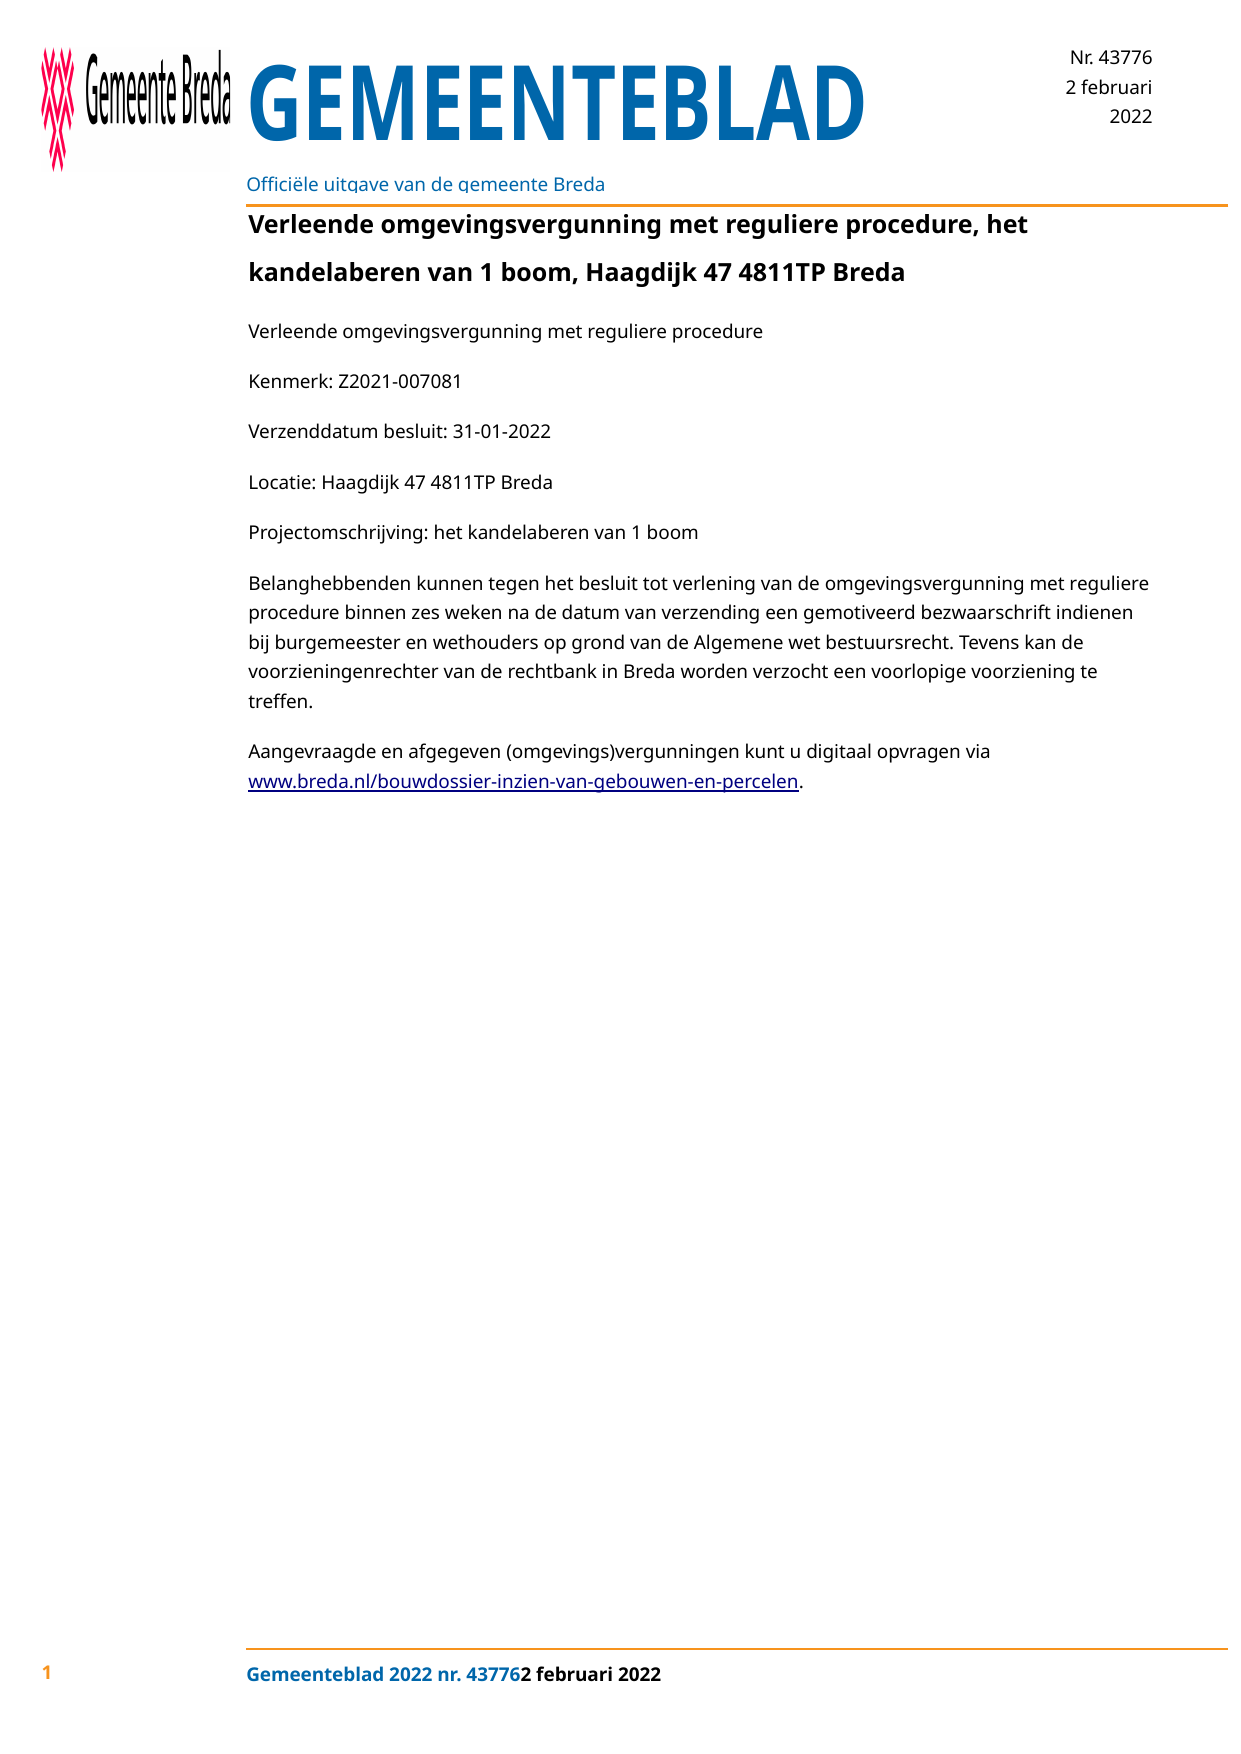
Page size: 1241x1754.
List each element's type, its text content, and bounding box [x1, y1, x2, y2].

text Verleende omgevingsvergunning met reguliere procedure, het kandelaberen van 1 boom, Haagdijk 47 4811TP Breda [248, 207, 1152, 288]
text Kenmerk: Z2021-007081 [248, 368, 1152, 394]
text Belanghebbenden kunnen tegen het besluit tot verlening van de omgevingsvergunning met reguliere procedure binnen zes weken na de datum van verzending een gemotiveerd bezwaarschrift indienen bij burgemeester en wethouders op grond van de Algemene wet bestuursrecht. Tevens kan de voorzieningenrechter van de rechtbank in Breda worden verzocht een voorlopige voorziening te treffen. [248, 570, 1152, 714]
text Verleende omgevingsvergunning met reguliere procedure [248, 318, 1152, 344]
picture [41, 47, 231, 172]
text Verzenddatum besluit: 31-01-2022 [248, 419, 1152, 444]
text Locatie: Haagdijk 47 4811TP Breda [248, 469, 1152, 495]
text Projectomschrijving: het kandelaberen van 1 boom [248, 519, 1152, 545]
text Aangevraagde en afgegeven (omgevings)vergunningen kunt u digitaal opvragen via www.breda.nl/bouwdossier-inzien-van-gebouwen-en-percelen. [248, 739, 1152, 794]
